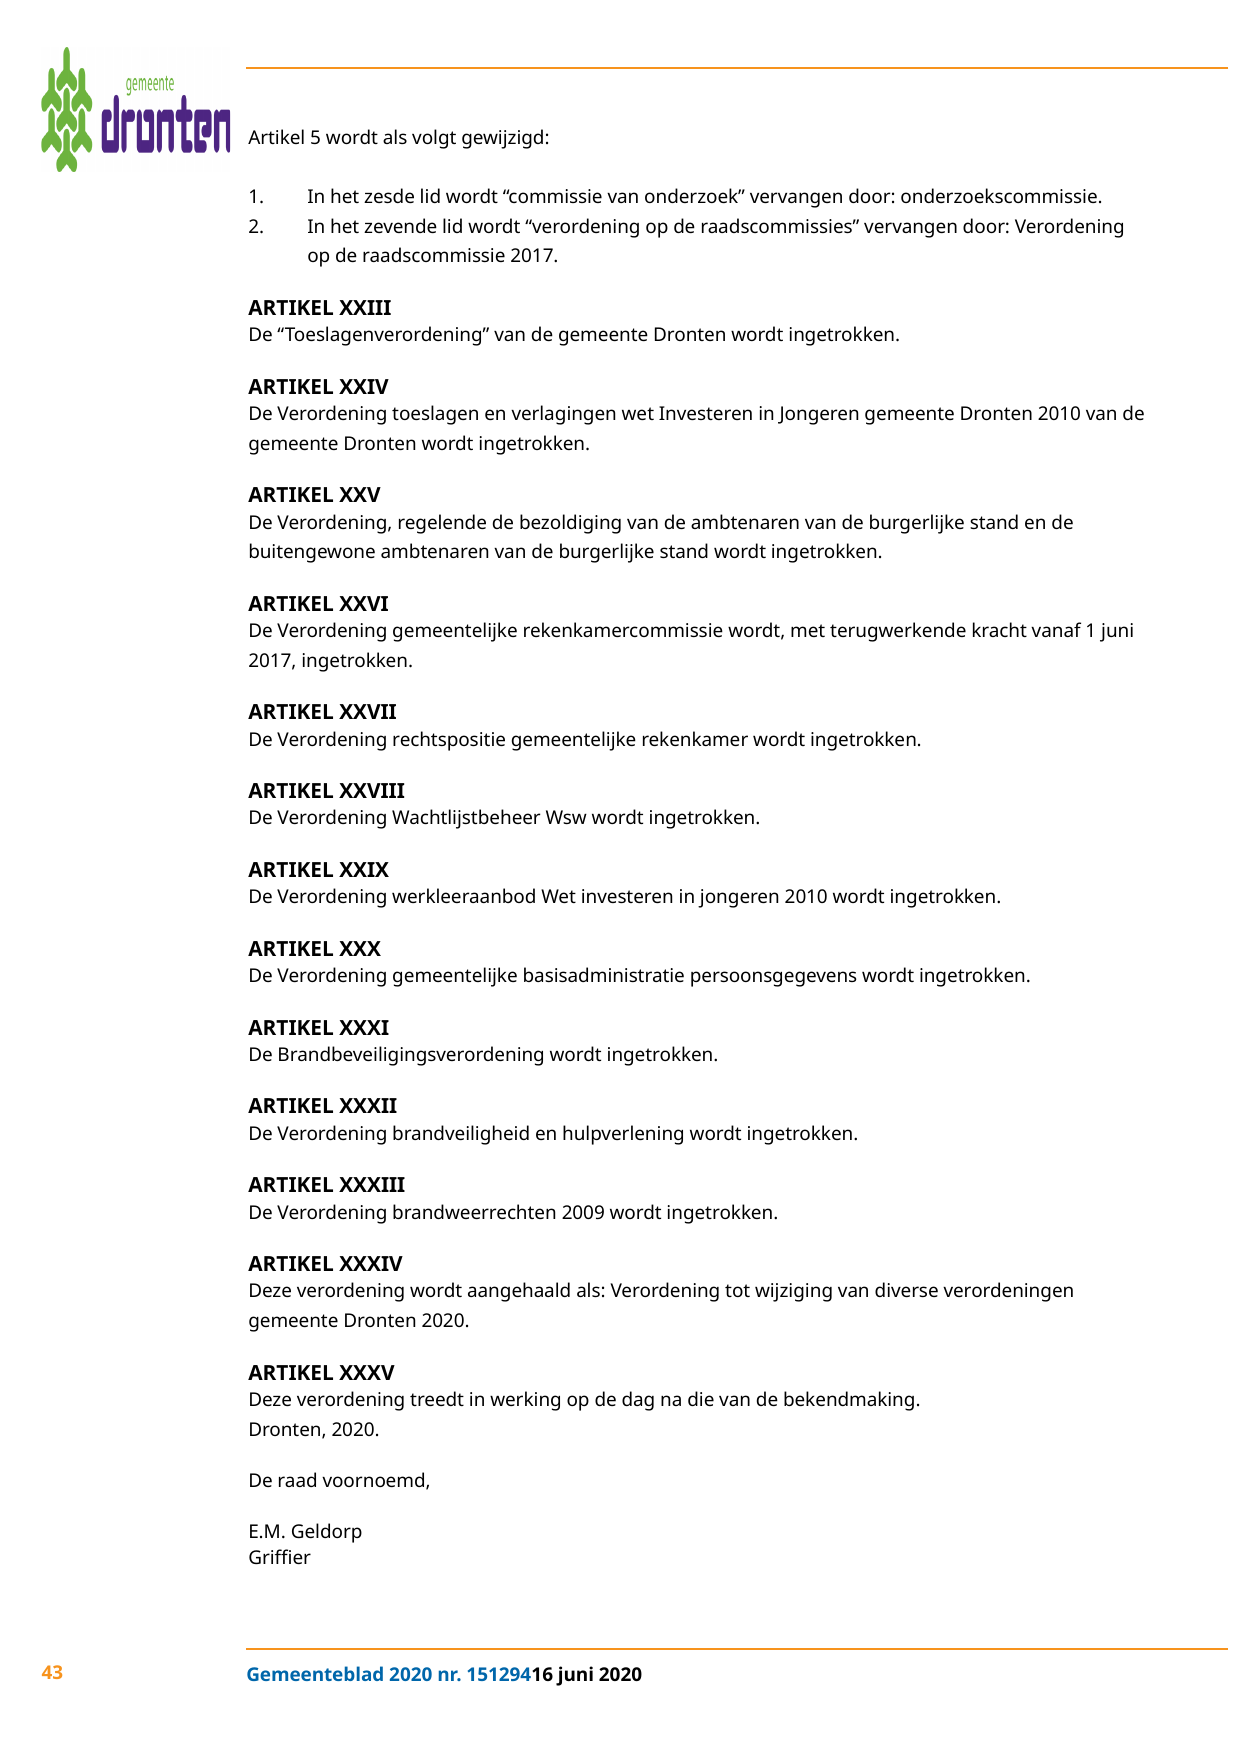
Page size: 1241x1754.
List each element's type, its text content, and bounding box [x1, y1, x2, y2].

text ARTIKEL XXXII [248, 1092, 1152, 1120]
text ARTIKEL XXXV [248, 1358, 1152, 1386]
text De Verordening brandweerrechten 2009 wordt ingetrokken. [248, 1199, 1152, 1224]
text De “Toeslagenverordening” van de gemeente Dronten wordt ingetrokken. [248, 322, 1152, 347]
text Artikel 5 wordt als volgt gewijzigd: [248, 124, 1152, 150]
text ARTIKEL XXVIII [248, 776, 1152, 804]
picture [41, 47, 231, 172]
text ARTIKEL XXV [248, 480, 1152, 509]
text E.M. Geldorp [248, 1519, 1152, 1544]
text ARTIKEL XXX [248, 934, 1152, 962]
text ARTIKEL XXXIV [248, 1249, 1152, 1278]
text ARTIKEL XXVI [248, 589, 1152, 617]
text De Verordening, regelende de bezoldiging van de ambtenaren van de burgerlijke stand en de buitengewone ambtenaren van de burgerlijke stand wordt ingetrokken. [248, 509, 1152, 564]
text De Verordening rechtspositie gemeentelijke rekenkamer wordt ingetrokken. [248, 726, 1152, 751]
list In het zesde lid wordt “commissie van onderzoek” vervangen door: onderzoekscommissie. [248, 183, 1152, 209]
list In het zevende lid wordt “verordening op de raadscommissies” vervangen door: Verordening op de raadscommissie 2017. [248, 213, 1152, 268]
text ARTIKEL XXIV [248, 372, 1152, 400]
text Griffier [248, 1544, 1152, 1570]
text De Brandbeveiligingsverordening wordt ingetrokken. [248, 1041, 1152, 1067]
text De Verordening werkleeraanbod Wet investeren in jongeren 2010 wordt ingetrokken. [248, 883, 1152, 909]
text De Verordening Wachtlijstbeheer Wsw wordt ingetrokken. [248, 804, 1152, 830]
text Deze verordening wordt aangehaald als: Verordening tot wijziging van diverse verordeningen gemeente Dronten 2020. [248, 1278, 1152, 1333]
text De Verordening gemeentelijke rekenkamercommissie wordt, met terugwerkende kracht vanaf 1 juni 2017, ingetrokken. [248, 617, 1152, 673]
text De Verordening toeslagen en verlagingen wet Investeren in Jongeren gemeente Dronten 2010 van de gemeente Dronten wordt ingetrokken. [248, 400, 1152, 456]
text ARTIKEL XXIX [248, 855, 1152, 883]
text Deze verordening treedt in werking op de dag na die van de bekendmaking. [248, 1386, 1152, 1412]
text ARTIKEL XXIII [248, 293, 1152, 322]
text De Verordening brandveiligheid en hulpverlening wordt ingetrokken. [248, 1120, 1152, 1146]
text Dronten, 2020. [248, 1416, 1152, 1441]
text De raad voornoemd, [248, 1467, 1152, 1493]
text ARTIKEL XXXI [248, 1013, 1152, 1041]
text ARTIKEL XXVII [248, 697, 1152, 726]
text ARTIKEL XXXIII [248, 1170, 1152, 1199]
text De Verordening gemeentelijke basisadministratie persoonsgegevens wordt ingetrokken. [248, 962, 1152, 988]
